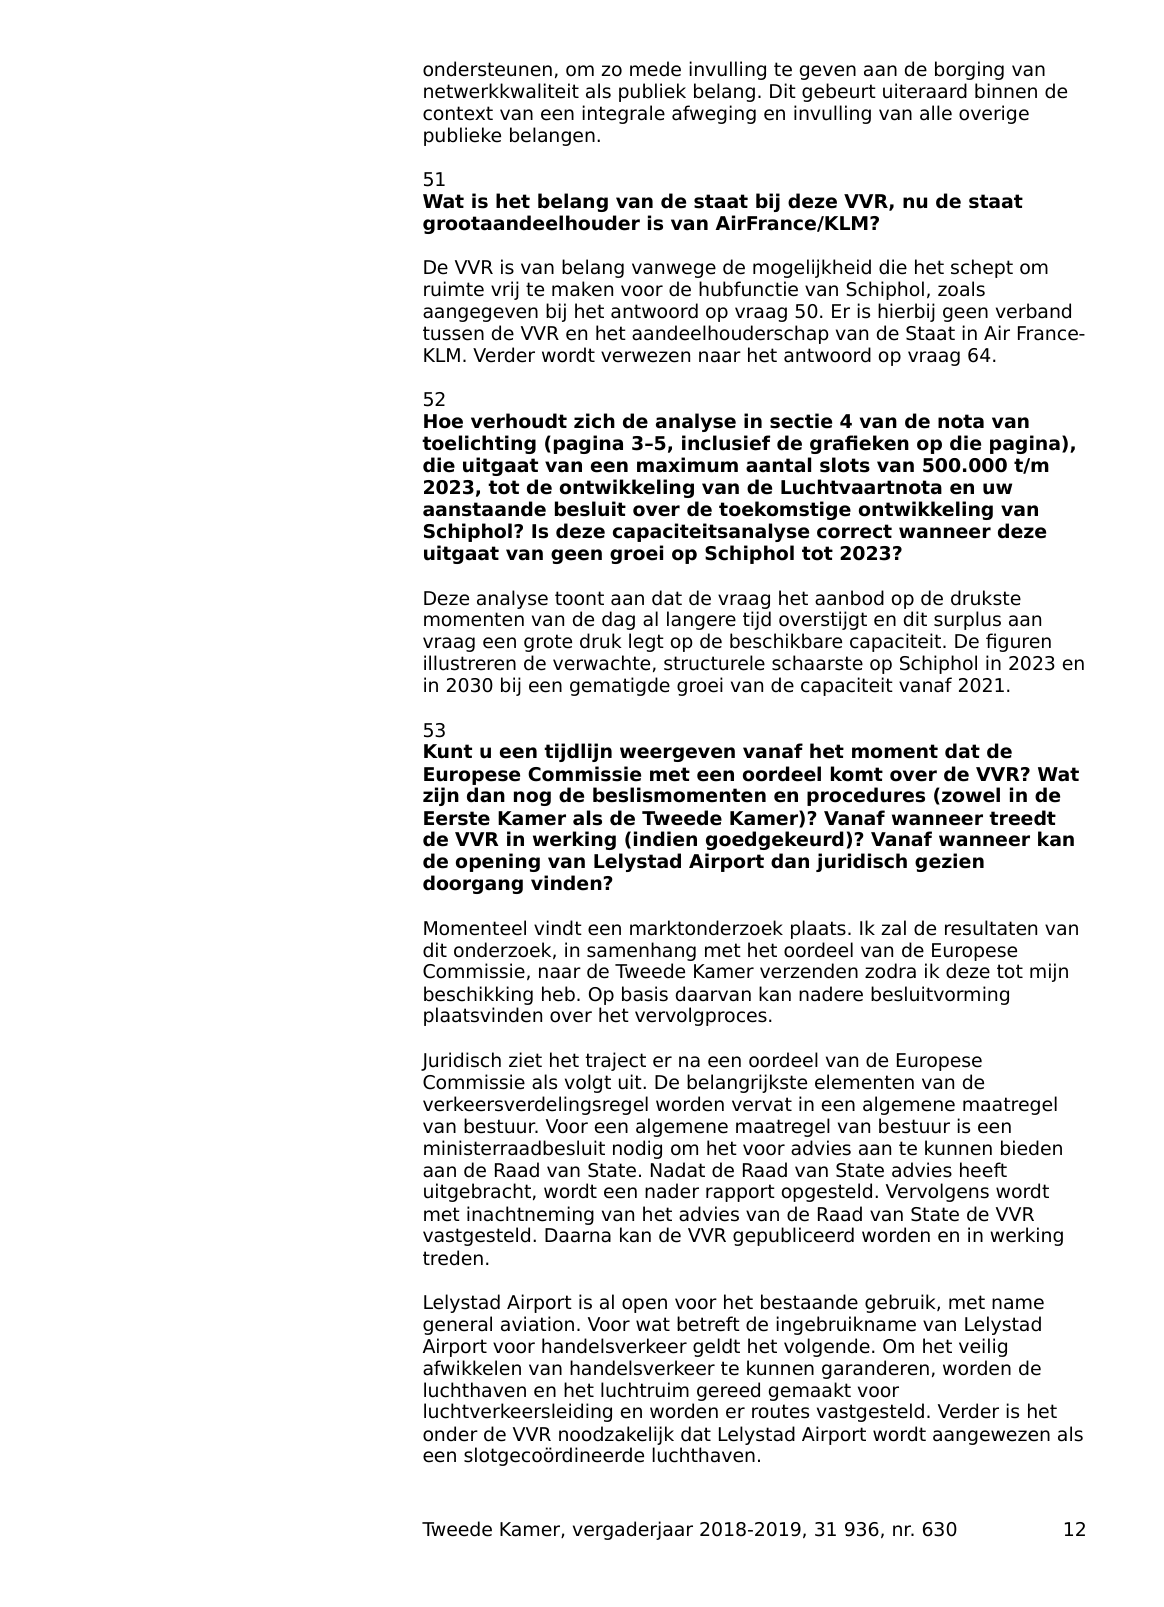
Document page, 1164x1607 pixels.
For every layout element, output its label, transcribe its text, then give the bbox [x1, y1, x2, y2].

text Momenteel vindt een marktonderzoek plaats. Ik zal de resultaten van dit onderzoek, in samenhang met het oordeel van de Europese Commissie, naar de Tweede Kamer verzenden zodra ik deze tot mijn beschikking heb. Op basis daarvan kan nadere besluitvorming plaatsvinden over het vervolgproces. [422, 917, 1087, 1027]
text 51 [422, 169, 1087, 191]
text De VVR is van belang vanwege de mogelijkheid die het schept om ruimte vrij te maken voor de hubfunctie van Schiphol, zoals aangegeven bij het antwoord op vraag 50. Er is hierbij geen verband tussen de VVR en het aandeelhouderschap van de Staat in Air France-KLM. Verder wordt verwezen naar het antwoord op vraag 64. [422, 257, 1087, 367]
text 52 [422, 389, 1087, 411]
text ondersteunen, om zo mede invulling te geven aan de borging van netwerkkwaliteit als publiek belang. Dit gebeurt uiteraard binnen de context van een integrale afweging en invulling van alle overige publieke belangen. [422, 59, 1087, 147]
text 53 [422, 719, 1087, 741]
text Kunt u een tijdlijn weergeven vanaf het moment dat de Europese Commissie met een oordeel komt over de VVR? Wat zijn dan nog de beslismomenten en procedures (zowel in de Eerste Kamer als de Tweede Kamer)? Vanaf wanneer treedt de VVR in werking (indien goedgekeurd)? Vanaf wanneer kan de opening van Lelystad Airport dan juridisch gezien doorgang vinden? [422, 741, 1087, 895]
text Wat is het belang van de staat bij deze VVR, nu de staat grootaandeelhouder is van AirFrance/KLM? [422, 191, 1087, 235]
text Juridisch ziet het traject er na een oordeel van de Europese Commissie als volgt uit. De belangrijkste elementen van de verkeersverdelingsregel worden vervat in een algemene maatregel van bestuur. Voor een algemene maatregel van bestuur is een ministerraadbesluit nodig om het voor advies aan te kunnen bieden aan de Raad van State. Nadat de Raad van State advies heeft uitgebracht, wordt een nader rapport opgesteld. Vervolgens wordt met inachtneming van het advies van de Raad van State de VVR vastgesteld. Daarna kan de VVR gepubliceerd worden en in werking treden. [422, 1049, 1087, 1269]
text Hoe verhoudt zich de analyse in sectie 4 van de nota van toelichting (pagina 3–5, inclusief de grafieken op die pagina), die uitgaat van een maximum aantal slots van 500.000 t/m 2023, tot de ontwikkeling van de Luchtvaartnota en uw aanstaande besluit over de toekomstige ontwikkeling van Schiphol? Is deze capaciteitsanalyse correct wanneer deze uitgaat van geen groei op Schiphol tot 2023? [422, 411, 1087, 565]
text Lelystad Airport is al open voor het bestaande gebruik, met name general aviation. Voor wat betreft de ingebruikname van Lelystad Airport voor handelsverkeer geldt het volgende. Om het veilig afwikkelen van handelsverkeer te kunnen garanderen, worden de luchthaven en het luchtruim gereed gemaakt voor luchtverkeersleiding en worden er routes vastgesteld. Verder is het onder de VVR noodzakelijk dat Lelystad Airport wordt aangewezen als een slotgecoördineerde luchthaven. [422, 1292, 1087, 1467]
text Deze analyse toont aan dat de vraag het aanbod op de drukste momenten van de dag al langere tijd overstijgt en dit surplus aan vraag een grote druk legt op de beschikbare capaciteit. De figuren illustreren de verwachte, structurele schaarste op Schiphol in 2023 en in 2030 bij een gematigde groei van de capaciteit vanaf 2021. [422, 587, 1087, 697]
